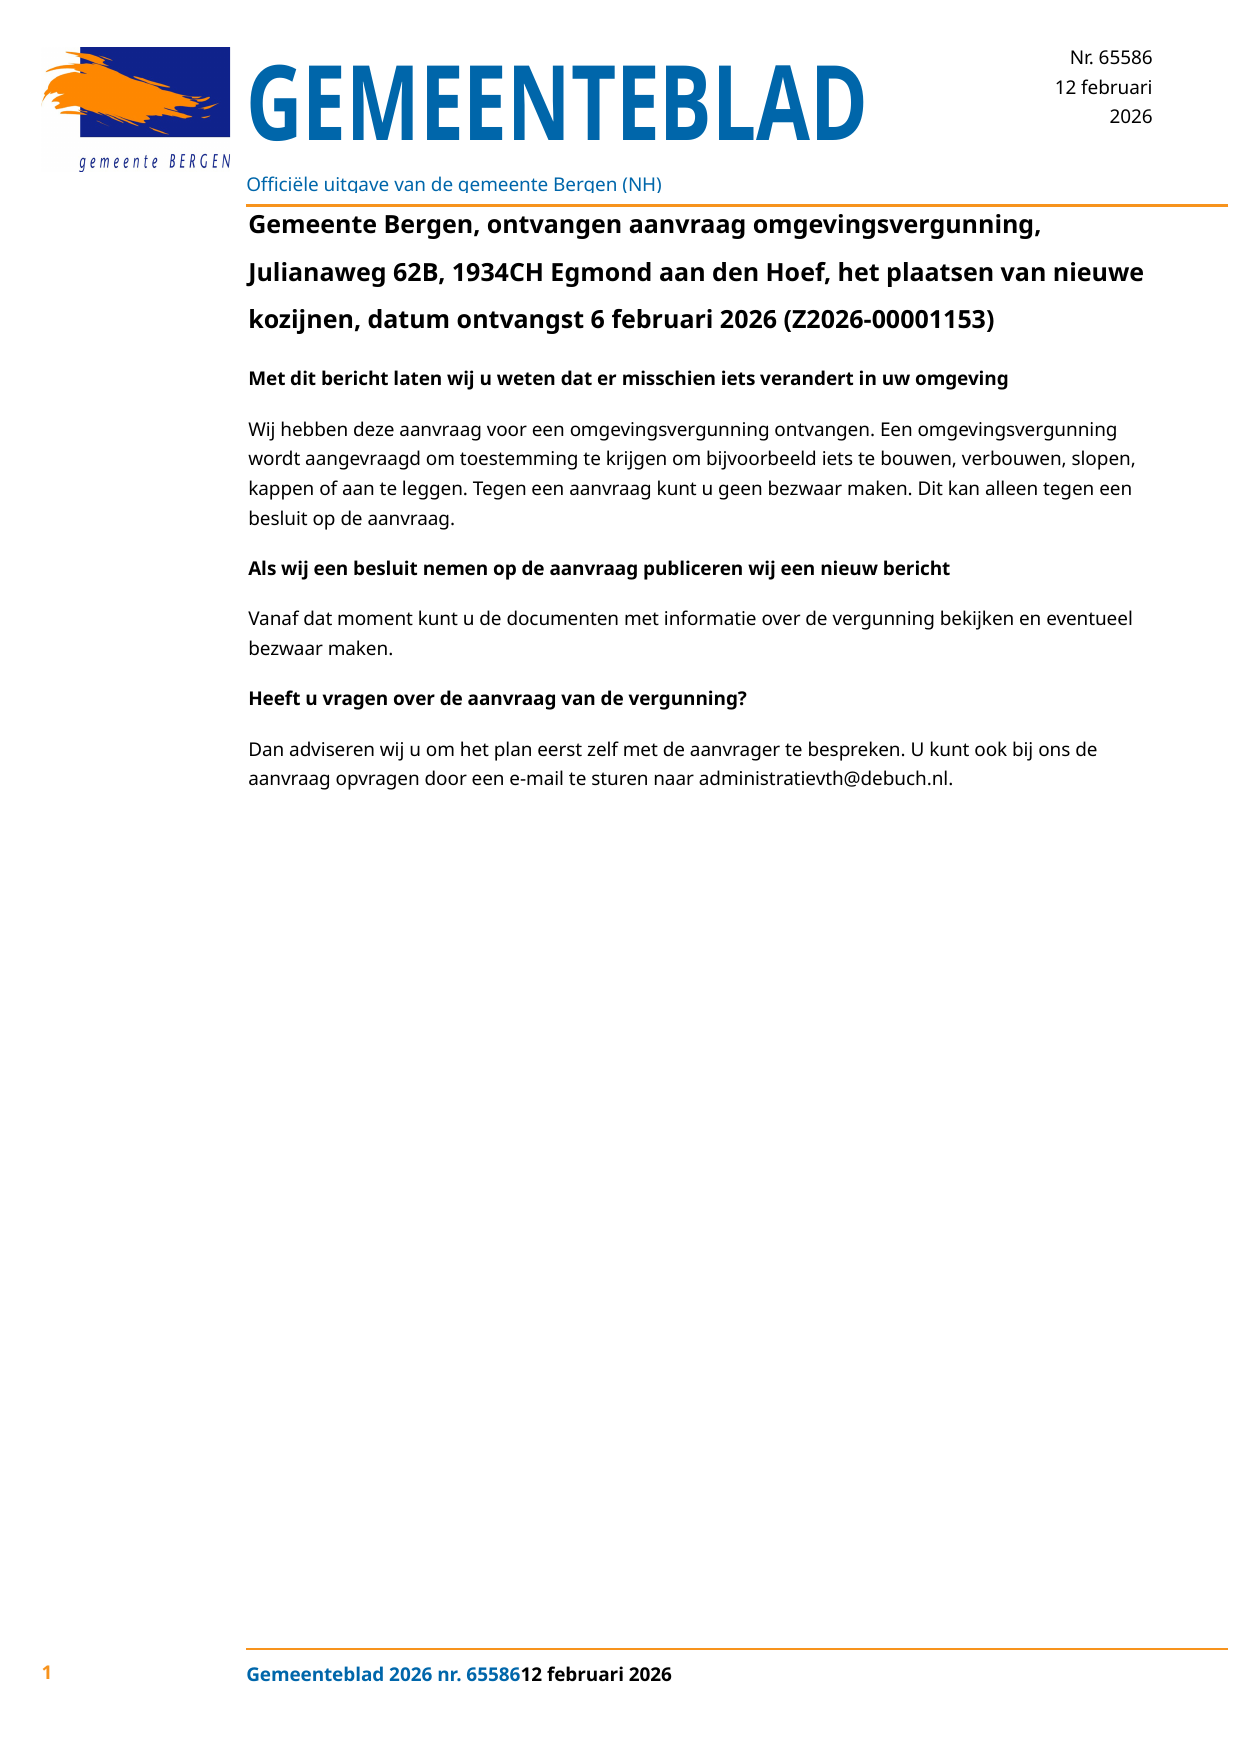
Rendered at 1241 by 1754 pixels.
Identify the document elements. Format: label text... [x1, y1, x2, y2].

text Gemeente Bergen, ontvangen aanvraag omgevingsvergunning, Julianaweg 62B, 1934CH Egmond aan den Hoef, het plaatsen van nieuwe kozijnen, datum ontvangst 6 februari 2026 (Z2026-00001153) [248, 207, 1152, 336]
text Heeft u vragen over de aanvraag van de vergunning? [248, 686, 1152, 711]
picture [41, 47, 231, 172]
text Vanaf dat moment kunt u de documenten met informatie over de vergunning bekijken en eventueel bezwaar maken. [248, 606, 1152, 661]
text Dan adviseren wij u om het plan eerst zelf met de aanvrager te bespreken. U kunt ook bij ons de aanvraag opvragen door een e-mail te sturen naar administratievth@debuch.nl. [248, 736, 1152, 791]
text Wij hebben deze aanvraag voor een omgevingsvergunning ontvangen. Een omgevingsvergunning wordt aangevraagd om toestemming te krijgen om bijvoorbeeld iets te bouwen, verbouwen, slopen, kappen of aan te leggen. Tegen een aanvraag kunt u geen bezwaar maken. Dit kan alleen tegen een besluit op de aanvraag. [248, 416, 1152, 530]
text Als wij een besluit nemen op de aanvraag publiceren wij een nieuw bericht [248, 555, 1152, 581]
text Met dit bericht laten wij u weten dat er misschien iets verandert in uw omgeving [248, 366, 1152, 391]
